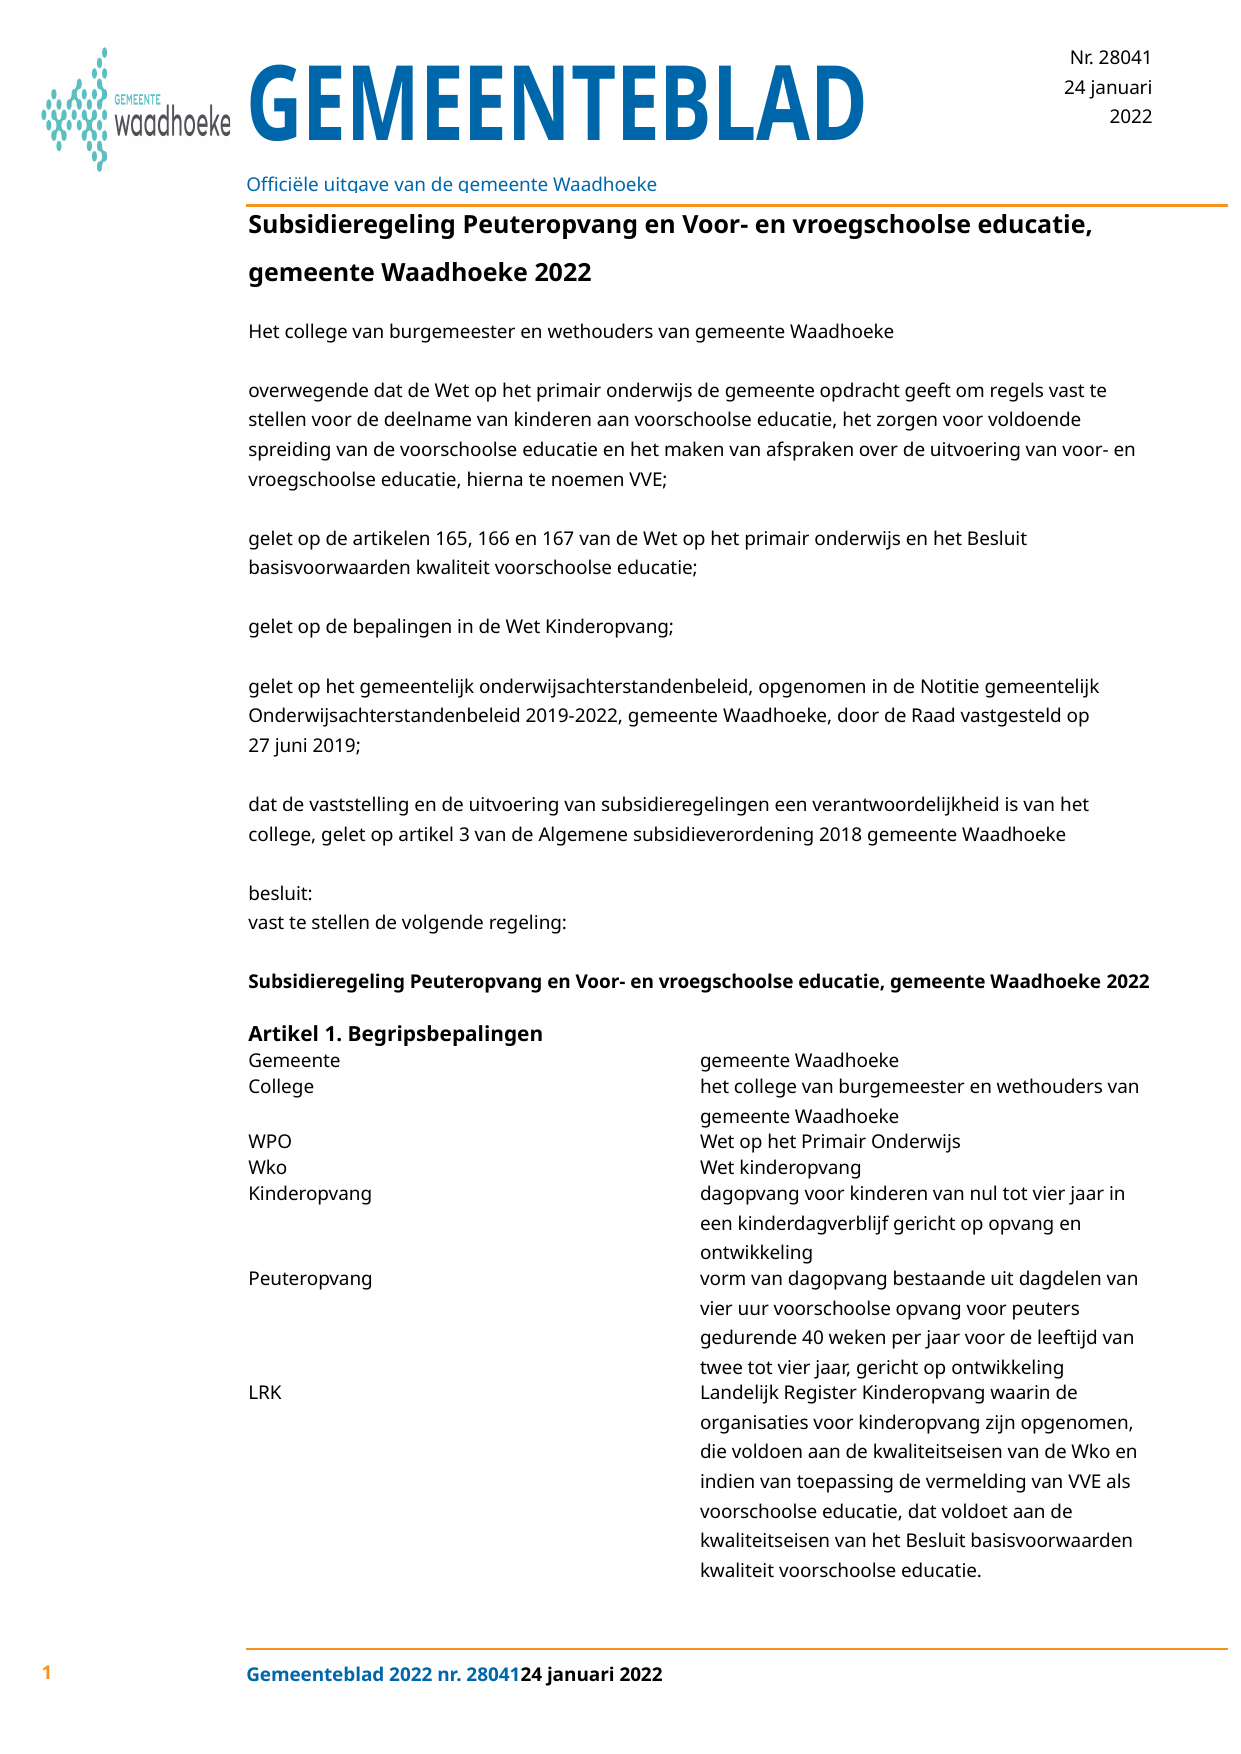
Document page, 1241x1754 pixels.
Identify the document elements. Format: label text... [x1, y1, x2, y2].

table_cell vorm van dagopvang bestaande uit dagdelen van vier uur voorschoolse opvang voor peuters gedurende 40 weken per jaar voor de leeftijd van twee tot vier jaar, gericht op ontwikkeling [700, 1265, 1152, 1379]
table_header gemeente Waadhoeke [700, 1048, 1152, 1073]
text gelet op het gemeentelijk onderwijsachterstandenbeleid, opgenomen in de Notitie gemeentelijk Onderwijsachterstandenbeleid 2019-2022, gemeente Waadhoeke, door de Raad vastgesteld op [248, 673, 1152, 728]
text Subsidieregeling Peuteropvang en Voor- en vroegschoolse educatie, gemeente Waadhoeke 2022 [248, 969, 1152, 994]
table_cell WPO [248, 1129, 700, 1154]
text dat de vaststelling en de uitvoering van subsidieregelingen een verantwoordelijkheid is van het college, gelet op artikel 3 van de Algemene subsidieverordening 2018 gemeente Waadhoeke [248, 791, 1152, 847]
table_header Gemeente [248, 1048, 700, 1073]
table_cell dagopvang voor kinderen van nul tot vier jaar in een kinderdagverblijf gericht op opvang en ontwikkeling [700, 1180, 1152, 1265]
text gelet op de bepalingen in de Wet Kinderopvang; [248, 614, 1152, 639]
text Subsidieregeling Peuteropvang en Voor- en vroegschoolse educatie, gemeente Waadhoeke 2022 [248, 207, 1152, 288]
text gelet op de artikelen 165, 166 en 167 van de Wet op het primair onderwijs en het Besluit basisvoorwaarden kwaliteit voorschoolse educatie; [248, 525, 1152, 580]
table_cell LRK [248, 1380, 700, 1583]
text Het college van burgemeester en wethouders van gemeente Waadhoeke [248, 318, 1152, 344]
table_cell Wko [248, 1155, 700, 1180]
table_cell Wet op het Primair Onderwijs [700, 1129, 1152, 1154]
text vast te stellen de volgende regeling: [248, 909, 1152, 935]
table_cell Landelijk Register Kinderopvang waarin de organisaties voor kinderopvang zijn opgenomen, die voldoen aan de kwaliteitseisen van de Wko en indien van toepassing de vermelding van VVE als voorschoolse educatie, dat voldoet aan de kwaliteitseisen van het Besluit basisvoorwaarden kwaliteit voorschoolse educatie. [700, 1380, 1152, 1583]
table_cell het college van burgemeester en wethouders van gemeente Waadhoeke [700, 1074, 1152, 1129]
table_cell Peuteropvang [248, 1265, 700, 1379]
table_cell Wet kinderopvang [700, 1155, 1152, 1180]
table_cell Kinderopvang [248, 1180, 700, 1265]
table_cell College [248, 1074, 700, 1129]
text Artikel 1. Begripsbepalingen [248, 1019, 1152, 1048]
text overwegende dat de Wet op het primair onderwijs de gemeente opdracht geeft om regels vast te stellen voor de deelname van kinderen aan voorschoolse educatie, het zorgen voor voldoende spreiding van de voorschoolse educatie en het maken van afspraken over de uitvoering van voor- en vroegschoolse educatie, hierna te noemen VVE; [248, 377, 1152, 492]
text 27 juni 2019; [248, 732, 1152, 758]
text besluit: [248, 880, 1152, 906]
picture [41, 47, 231, 172]
